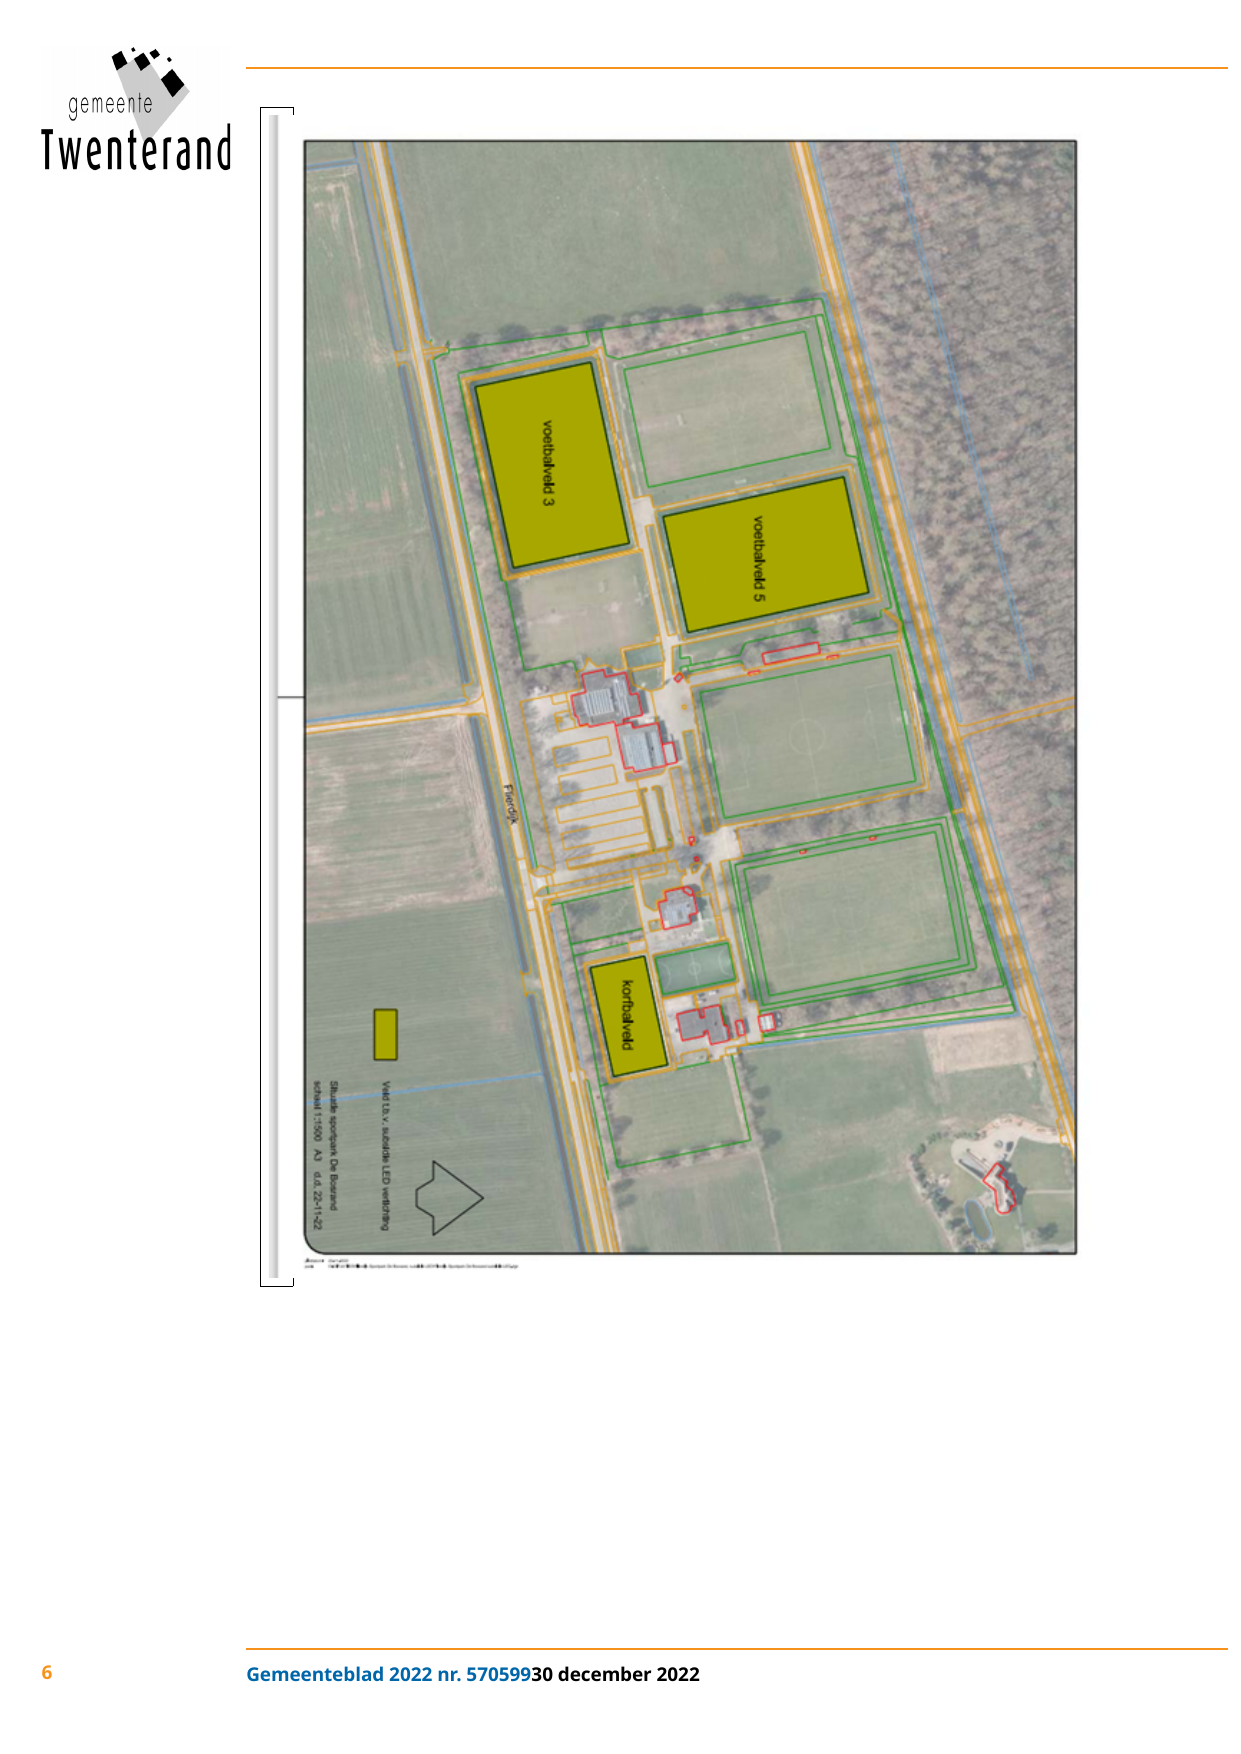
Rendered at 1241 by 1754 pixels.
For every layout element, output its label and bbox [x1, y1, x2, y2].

picture [268, 115, 1096, 1278]
picture [41, 47, 231, 172]
